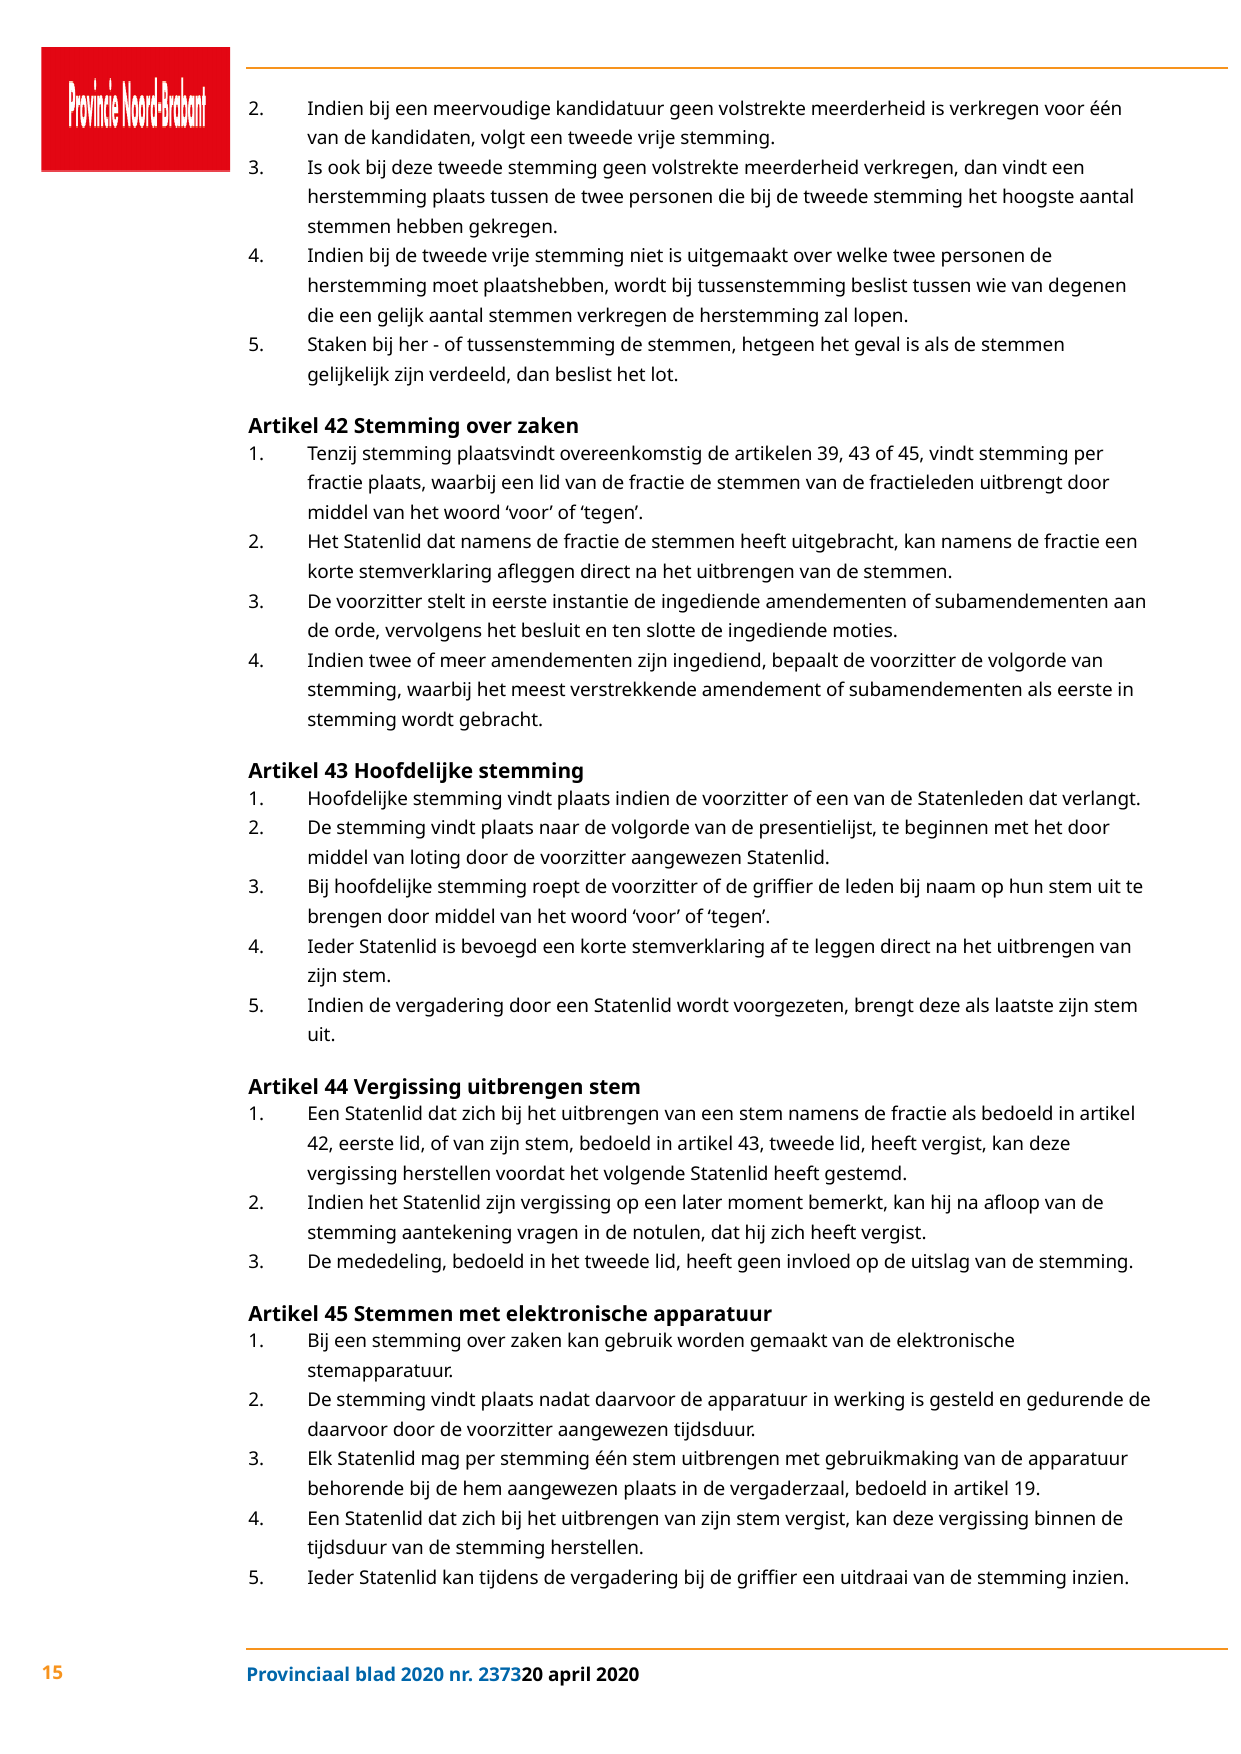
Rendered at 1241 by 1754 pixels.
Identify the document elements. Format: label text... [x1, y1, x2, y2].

list De mededeling, bedoeld in het tweede lid, heeft geen invloed op de uitslag van de stemming. [248, 1248, 1152, 1274]
list Een Statenlid dat zich bij het uitbrengen van een stem namens de fractie als bedoeld in artikel 42, eerste lid, of van zijn stem, bedoeld in artikel 43, tweede lid, heeft vergist, kan deze vergissing herstellen voordat het volgende Statenlid heeft gestemd. [248, 1101, 1152, 1185]
list De voorzitter stelt in eerste instantie de ingediende amendementen of subamendementen aan de orde, vervolgens het besluit en ten slotte de ingediende moties. [248, 588, 1152, 643]
list Tenzij stemming plaatsvindt overeenkomstig de artikelen 39, 43 of 45, vindt stemming per fractie plaats, waarbij een lid van de fractie de stemmen van de fractieleden uitbrengt door middel van het woord ‘voor’ of ‘tegen’. [248, 440, 1152, 525]
picture [41, 47, 231, 172]
list De stemming vindt plaats nadat daarvoor de apparatuur in werking is gesteld en gedurende de daarvoor door de voorzitter aangewezen tijdsduur. [248, 1386, 1152, 1442]
list Indien het Statenlid zijn vergissing op een later moment bemerkt, kan hij na afloop van de stemming aantekening vragen in de notulen, dat hij zich heeft vergist. [248, 1189, 1152, 1244]
text Artikel 44 Vergissing uitbrengen stem [248, 1072, 1152, 1101]
list Indien de vergadering door een Statenlid wordt voorgezeten, brengt deze als laatste zijn stem uit. [248, 992, 1152, 1047]
list Bij hoofdelijke stemming roept de voorzitter of de griffier de leden bij naam op hun stem uit te brengen door middel van het woord ‘voor’ of ‘tegen’. [248, 874, 1152, 929]
text Artikel 42 Stemming over zaken [248, 411, 1152, 440]
list Is ook bij deze tweede stemming geen volstrekte meerderheid verkregen, dan vindt een herstemming plaats tussen de twee personen die bij de tweede stemming het hoogste aantal stemmen hebben gekregen. [248, 154, 1152, 239]
list Ieder Statenlid kan tijdens de vergadering bij de griffier een uitdraai van de stemming inzien. [248, 1564, 1152, 1590]
list Hoofdelijke stemming vindt plaats indien de voorzitter of een van de Statenleden dat verlangt. [248, 785, 1152, 811]
list Staken bij her - of tussenstemming de stemmen, hetgeen het geval is als de stemmen gelijkelijk zijn verdeeld, dan beslist het lot. [248, 331, 1152, 387]
list Indien twee of meer amendementen zijn ingediend, bepaalt de voorzitter de volgorde van stemming, waarbij het meest verstrekkende amendement of subamendementen als eerste in stemming wordt gebracht. [248, 647, 1152, 732]
list Indien bij een meervoudige kandidatuur geen volstrekte meerderheid is verkregen voor één van de kandidaten, volgt een tweede vrije stemming. [248, 95, 1152, 150]
text Artikel 45 Stemmen met elektronische apparatuur [248, 1299, 1152, 1327]
text Artikel 43 Hoofdelijke stemming [248, 757, 1152, 785]
list Elk Statenlid mag per stemming één stem uitbrengen met gebruikmaking van de apparatuur behorende bij de hem aangewezen plaats in de vergaderzaal, bedoeld in artikel 19. [248, 1446, 1152, 1501]
list De stemming vindt plaats naar de volgorde van de presentielijst, te beginnen met het door middel van loting door de voorzitter aangewezen Statenlid. [248, 814, 1152, 870]
list Een Statenlid dat zich bij het uitbrengen van zijn stem vergist, kan deze vergissing binnen de tijdsduur van de stemming herstellen. [248, 1505, 1152, 1560]
list Het Statenlid dat namens de fractie de stemmen heeft uitgebracht, kan namens de fractie een korte stemverklaring afleggen direct na het uitbrengen van de stemmen. [248, 529, 1152, 584]
list Indien bij de tweede vrije stemming niet is uitgemaakt over welke twee personen de herstemming moet plaatshebben, wordt bij tussenstemming beslist tussen wie van degenen die een gelijk aantal stemmen verkregen de herstemming zal lopen. [248, 243, 1152, 328]
list Ieder Statenlid is bevoegd een korte stemverklaring af te leggen direct na het uitbrengen van zijn stem. [248, 933, 1152, 988]
list Bij een stemming over zaken kan gebruik worden gemaakt van de elektronische stemapparatuur. [248, 1327, 1152, 1383]
